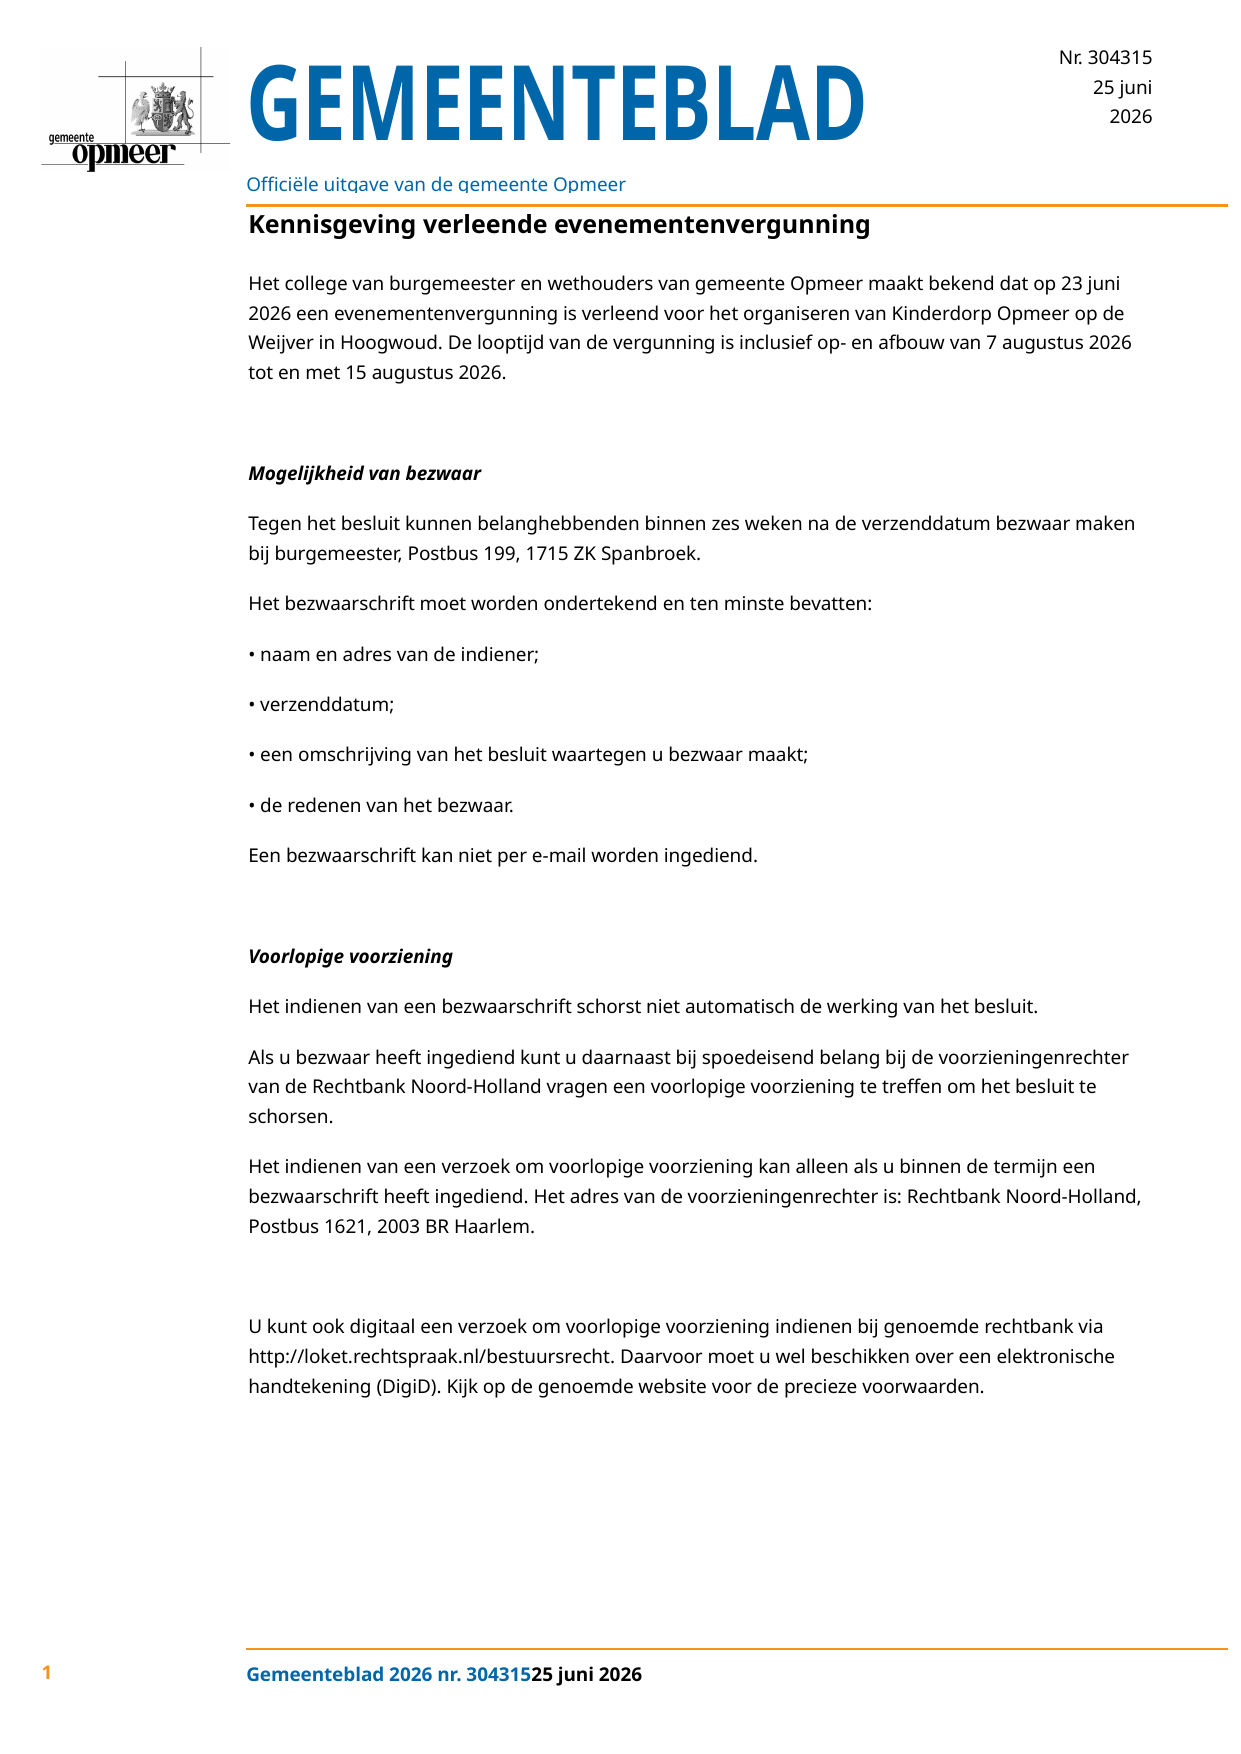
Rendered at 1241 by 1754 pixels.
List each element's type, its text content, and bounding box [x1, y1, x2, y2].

text Een bezwaarschrift kan niet per e-mail worden ingediend. [248, 842, 1152, 868]
text • naam en adres van de indiener; [248, 641, 1152, 666]
text Tegen het besluit kunnen belanghebbenden binnen zes weken na de verzenddatum bezwaar maken bij burgemeester, Postbus 199, 1715 ZK Spanbroek. [248, 510, 1152, 566]
text Kennisgeving verleende evenementenvergunning [248, 207, 1152, 241]
text • verzenddatum; [248, 691, 1152, 717]
text • een omschrijving van het besluit waartegen u bezwaar maakt; [248, 742, 1152, 767]
text U kunt ook digitaal een verzoek om voorlopige voorziening indienen bij genoemde rechtbank via http://loket.rechtspraak.nl/bestuursrecht. Daarvoor moet u wel beschikken over een elektronische handtekening (DigiD). Kijk op de genoemde website voor de precieze voorwaarden. [248, 1314, 1152, 1398]
text Het college van burgemeester en wethouders van gemeente Opmeer maakt bekend dat op 23 juni 2026 een evenementenvergunning is verleend voor het organiseren van Kinderdorp Opmeer op de Weijver in Hoogwoud. De looptijd van de vergunning is inclusief op- en afbouw van 7 augustus 2026 tot en met 15 augustus 2026. [248, 270, 1152, 385]
text Het indienen van een verzoek om voorlopige voorziening kan alleen als u binnen de termijn een bezwaarschrift heeft ingediend. Het adres van de voorzieningenrechter is: Rechtbank Noord-Holland, Postbus 1621, 2003 BR Haarlem. [248, 1154, 1152, 1238]
text Als u bezwaar heeft ingediend kunt u daarnaast bij spoedeisend belang bij de voorzieningenrechter van de Rechtbank Noord-Holland vragen een voorlopige voorziening te treffen om het besluit te schorsen. [248, 1044, 1152, 1129]
text Het indienen van een bezwaarschrift schorst niet automatisch de werking van het besluit. [248, 994, 1152, 1019]
text Voorlopige voorziening [248, 943, 1152, 969]
text Mogelijkheid van bezwaar [248, 460, 1152, 486]
picture [41, 47, 231, 172]
text • de redenen van het bezwaar. [248, 792, 1152, 818]
text Het bezwaarschrift moet worden ondertekend en ten minste bevatten: [248, 590, 1152, 616]
